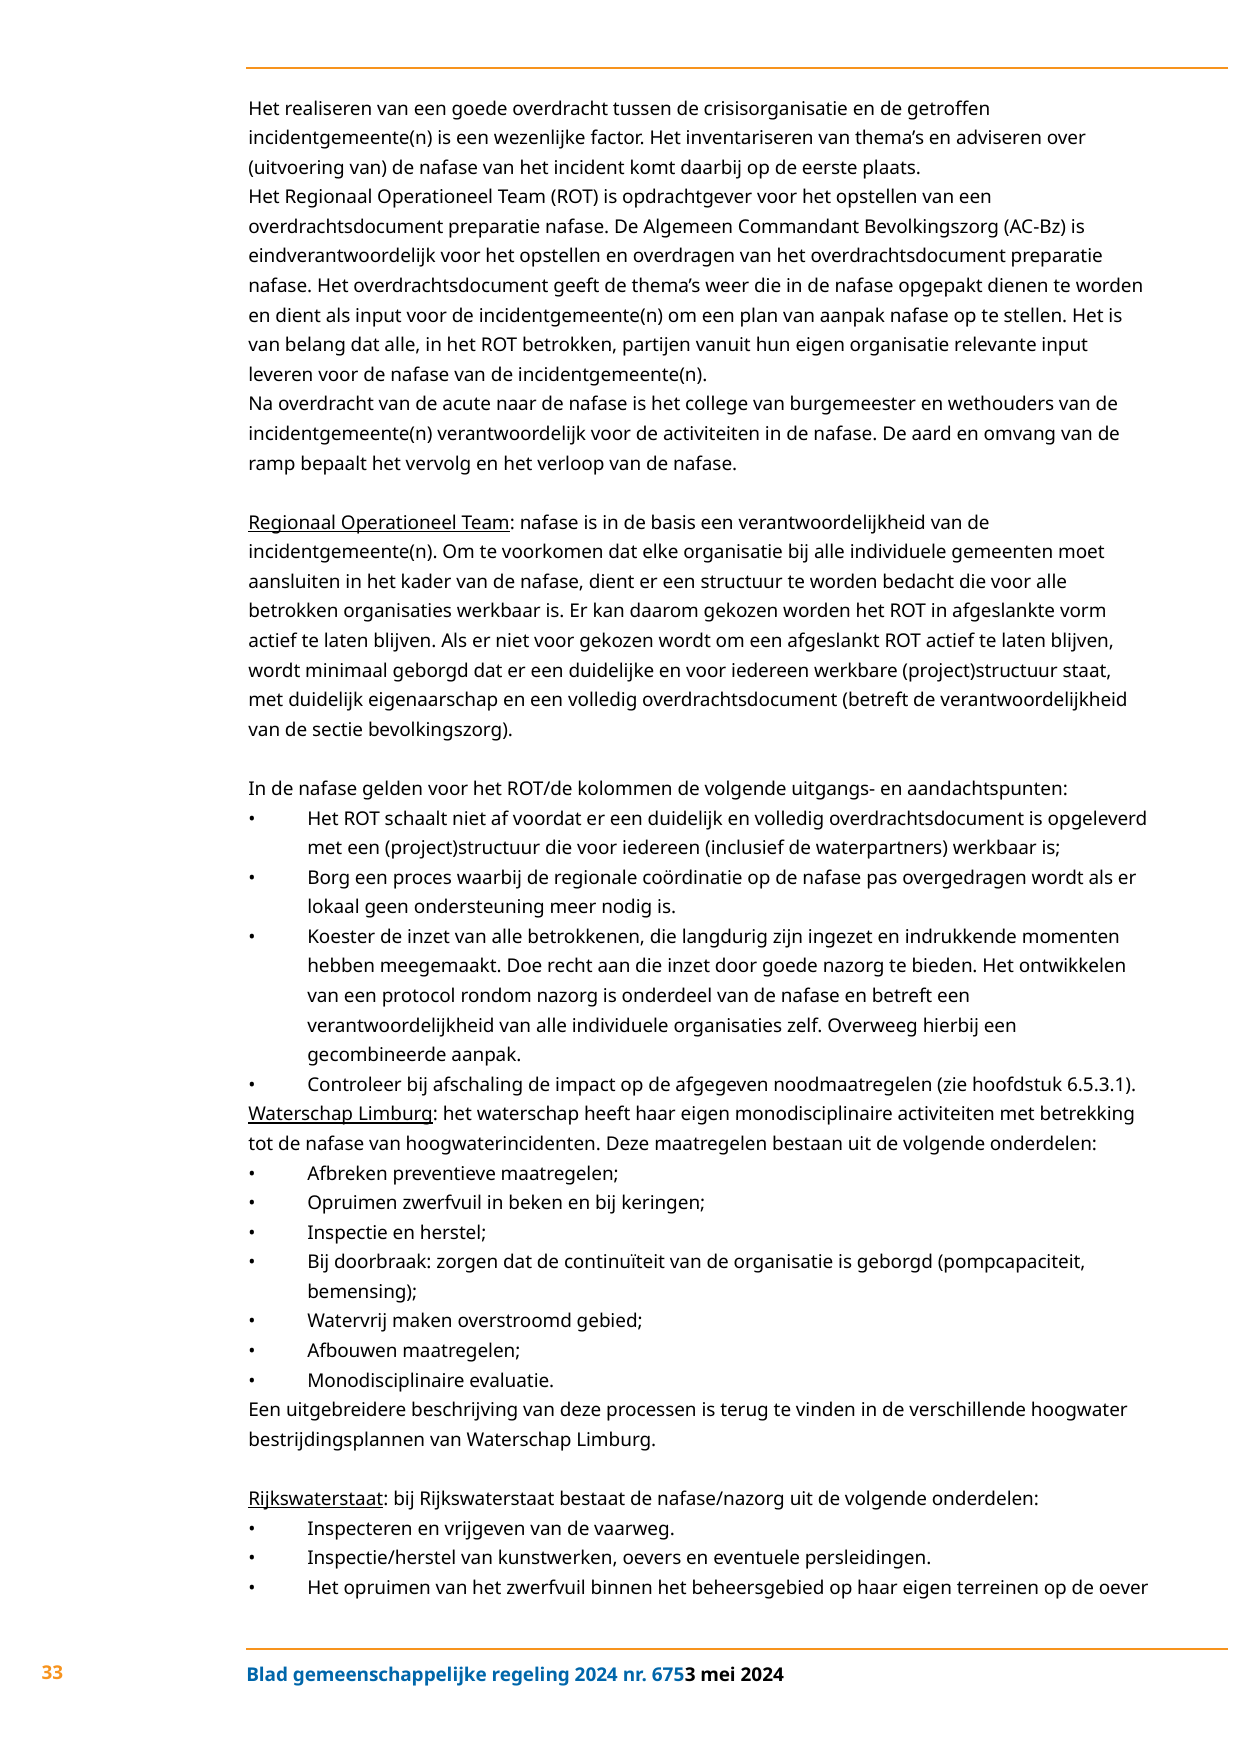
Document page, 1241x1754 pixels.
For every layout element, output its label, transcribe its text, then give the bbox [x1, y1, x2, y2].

list Afbreken preventieve maatregelen; [248, 1160, 1152, 1186]
text In de nafase gelden voor het ROT/de kolommen de volgende uitgangs- en aandachtspunten: [248, 775, 1152, 801]
list Inspectie en herstel; [248, 1219, 1152, 1245]
picture [41, 47, 231, 172]
text Een uitgebreidere beschrijving van deze processen is terug te vinden in de verschillende hoogwater bestrijdingsplannen van Waterschap Limburg. [248, 1396, 1152, 1452]
text Rijkswaterstaat: bij Rijkswaterstaat bestaat de nafase/nazorg uit de volgende onderdelen: [248, 1485, 1152, 1511]
text Regionaal Operationeel Team: nafase is in de basis een verantwoordelijkheid van de incidentgemeente(n). Om te voorkomen dat elke organisatie bij alle individuele gemeenten moet aansluiten in het kader van de nafase, dient er een structuur te worden bedacht die voor alle betrokken organisaties werkbaar is. Er kan daarom gekozen worden het ROT in afgeslankte vorm actief te laten blijven. Als er niet voor gekozen wordt om een afgeslankt ROT actief te laten blijven, wordt minimaal geborgd dat er een duidelijke en voor iedereen werkbare (project)structuur staat, met duidelijk eigenaarschap en een volledig overdrachtsdocument (betreft de verantwoordelijkheid van de sectie bevolkingszorg). [248, 509, 1152, 742]
list Opruimen zwerfvuil in beken en bij keringen; [248, 1189, 1152, 1215]
list Monodisciplinaire evaluatie. [248, 1367, 1152, 1393]
list Inspecteren en vrijgeven van de vaarweg. [248, 1515, 1152, 1541]
list Borg een proces waarbij de regionale coördinatie op de nafase pas overgedragen wordt als er lokaal geen ondersteuning meer nodig is. [248, 864, 1152, 919]
list Het opruimen van het zwerfvuil binnen het beheersgebied op haar eigen terreinen op de oever [248, 1574, 1152, 1600]
list Bij doorbraak: zorgen dat de continuïteit van de organisatie is geborgd (pompcapaciteit, bemensing); [248, 1248, 1152, 1304]
list Afbouwen maatregelen; [248, 1337, 1152, 1363]
list Watervrij maken overstroomd gebied; [248, 1308, 1152, 1333]
text Het realiseren van een goede overdracht tussen de crisisorganisatie en de getroffen incidentgemeente(n) is een wezenlijke factor. Het inventariseren van thema’s en adviseren over (uitvoering van) de nafase van het incident komt daarbij op de eerste plaats. [248, 95, 1152, 180]
list Het ROT schaalt niet af voordat er een duidelijk en volledig overdrachtsdocument is opgeleverd met een (project)structuur die voor iedereen (inclusief de waterpartners) werkbaar is; [248, 805, 1152, 860]
text Het Regionaal Operationeel Team (ROT) is opdrachtgever voor het opstellen van een overdrachtsdocument preparatie nafase. De Algemeen Commandant Bevolkingszorg (AC-Bz) is eindverantwoordelijk voor het opstellen en overdragen van het overdrachtsdocument preparatie nafase. Het overdrachtsdocument geeft de thema’s weer die in de nafase opgepakt dienen te worden en dient als input voor de incidentgemeente(n) om een plan van aanpak nafase op te stellen. Het is van belang dat alle, in het ROT betrokken, partijen vanuit hun eigen organisatie relevante input leveren voor de nafase van de incidentgemeente(n). [248, 183, 1152, 387]
list Inspectie/herstel van kunstwerken, oevers en eventuele persleidingen. [248, 1544, 1152, 1570]
list Koester de inzet van alle betrokkenen, die langdurig zijn ingezet en indrukkende momenten hebben meegemaakt. Doe recht aan die inzet door goede nazorg te bieden. Het ontwikkelen van een protocol rondom nazorg is onderdeel van de nafase en betreft een verantwoordelijkheid van alle individuele organisaties zelf. Overweeg hierbij een gecombineerde aanpak. [248, 923, 1152, 1067]
text Na overdracht van de acute naar de nafase is het college van burgemeester en wethouders van de incidentgemeente(n) verantwoordelijk voor de activiteiten in de nafase. De aard en omvang van de ramp bepaalt het vervolg en het verloop van de nafase. [248, 391, 1152, 476]
text Waterschap Limburg: het waterschap heeft haar eigen monodisciplinaire activiteiten met betrekking tot de nafase van hoogwaterincidenten. Deze maatregelen bestaan uit de volgende onderdelen: [248, 1101, 1152, 1156]
list Controleer bij afschaling de impact op de afgegeven noodmaatregelen (zie hoofdstuk 6.5.3.1). [248, 1071, 1152, 1097]
